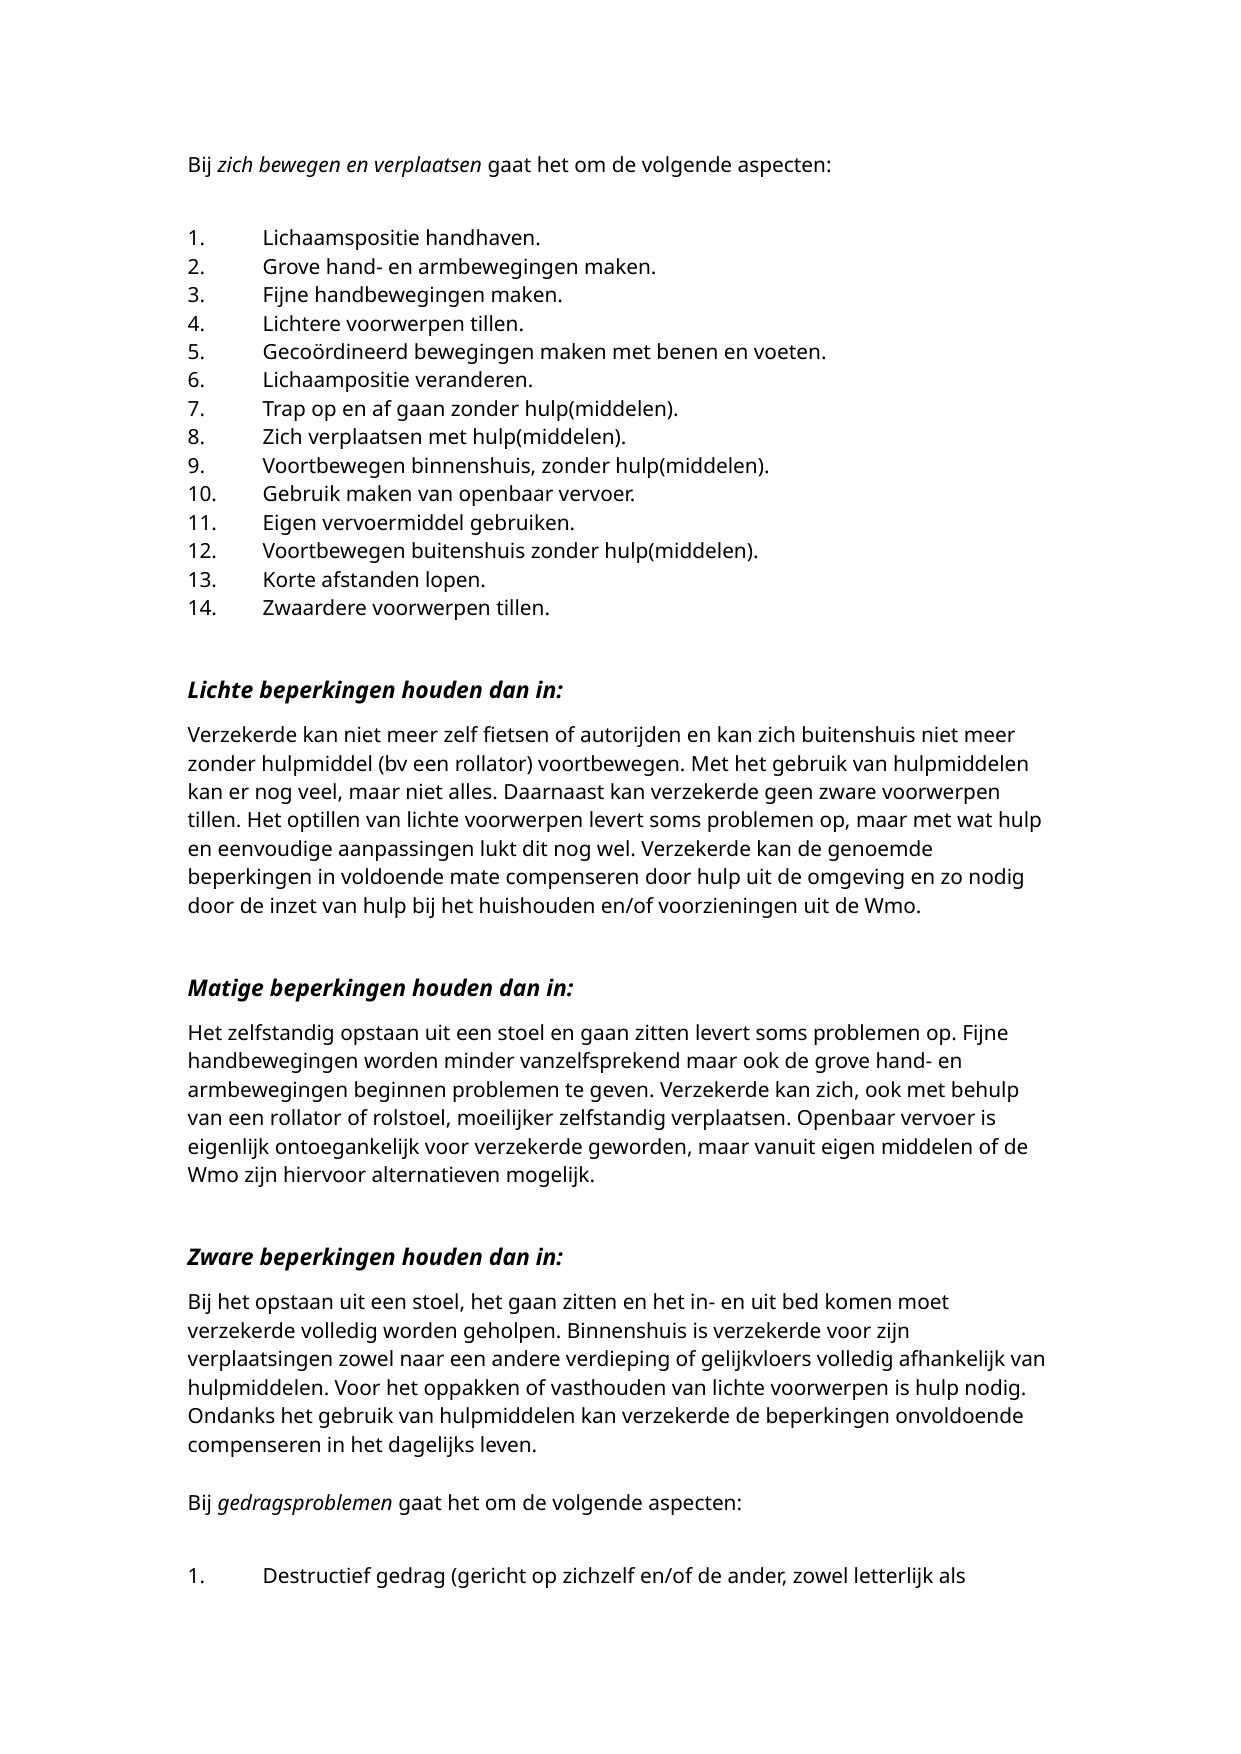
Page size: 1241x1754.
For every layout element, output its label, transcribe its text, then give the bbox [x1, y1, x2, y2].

list Lichaampositie veranderen. [187, 366, 1053, 394]
list Voortbewegen binnenshuis, zonder hulp(middelen). [187, 451, 1053, 479]
list Grove hand- en armbewegingen maken. [187, 252, 1053, 280]
list Lichaamspositie handhaven. [187, 223, 1053, 252]
text Het zelfstandig opstaan uit een stoel en gaan zitten levert soms problemen op. Fijne handbewegingen worden minder vanzelfsprekend maar ook de grove hand- en armbewegingen beginnen problemen te geven. Verzekerde kan zich, ook met behulp van een rollator of rolstoel, moeilijker zelfstandig verplaatsen. Openbaar vervoer is eigenlijk ontoegankelijk voor verzekerde geworden, maar vanuit eigen middelen of de Wmo zijn hiervoor alternatieven mogelijk. [187, 1018, 1053, 1189]
list Eigen vervoermiddel gebruiken. [187, 508, 1053, 536]
list Gebruik maken van openbaar vervoer. [187, 479, 1053, 508]
list Zich verplaatsen met hulp(middelen). [187, 422, 1053, 451]
list Zwaardere voorwerpen tillen. [187, 593, 1053, 622]
text Verzekerde kan niet meer zelf fietsen of autorijden en kan zich buitenshuis niet meer zonder hulpmiddel (bv een rollator) voortbewegen. Met het gebruik van hulpmiddelen kan er nog veel, maar niet alles. Daarnaast kan verzekerde geen zware voorwerpen tillen. Het optillen van lichte voorwerpen levert soms problemen op, maar met wat hulp en eenvoudige aanpassingen lukt dit nog wel. Verzekerde kan de genoemde beperkingen in voldoende mate compenseren door hulp uit de omgeving en zo nodig door de inzet van hulp bij het huishouden en/of voorzieningen uit de Wmo. [187, 720, 1053, 919]
list Fijne handbewegingen maken. [187, 280, 1053, 309]
text Bij zich bewegen en verplaatsen gaat het om de volgende aspecten: [187, 150, 1053, 178]
list Trap op en af gaan zonder hulp(middelen). [187, 394, 1053, 422]
text Bij het opstaan uit een stoel, het gaan zitten en het in- en uit bed komen moet verzekerde volledig worden geholpen. Binnenshuis is verzekerde voor zijn verplaatsingen zowel naar een andere verdieping of gelijkvloers volledig afhankelijk van hulpmiddelen. Voor het oppakken of vasthouden van lichte voorwerpen is hulp nodig. Ondanks het gebruik van hulpmiddelen kan verzekerde de beperkingen onvoldoende compenseren in het dagelijks leven. [187, 1287, 1053, 1458]
list Korte afstanden lopen. [187, 565, 1053, 593]
list Voortbewegen buitenshuis zonder hulp(middelen). [187, 536, 1053, 565]
subtitle Matige beperkingen houden dan in: [187, 972, 1053, 1003]
list Destructief gedrag (gericht op zichzelf en/of de ander, zowel letterlijk als [187, 1562, 1053, 1590]
subtitle Lichte beperkingen houden dan in: [187, 674, 1053, 705]
subtitle Zware beperkingen houden dan in: [187, 1241, 1053, 1272]
list Gecoördineerd bewegingen maken met benen en voeten. [187, 337, 1053, 366]
text Bij gedragsproblemen gaat het om de volgende aspecten: [187, 1488, 1053, 1517]
list Lichtere voorwerpen tillen. [187, 309, 1053, 337]
